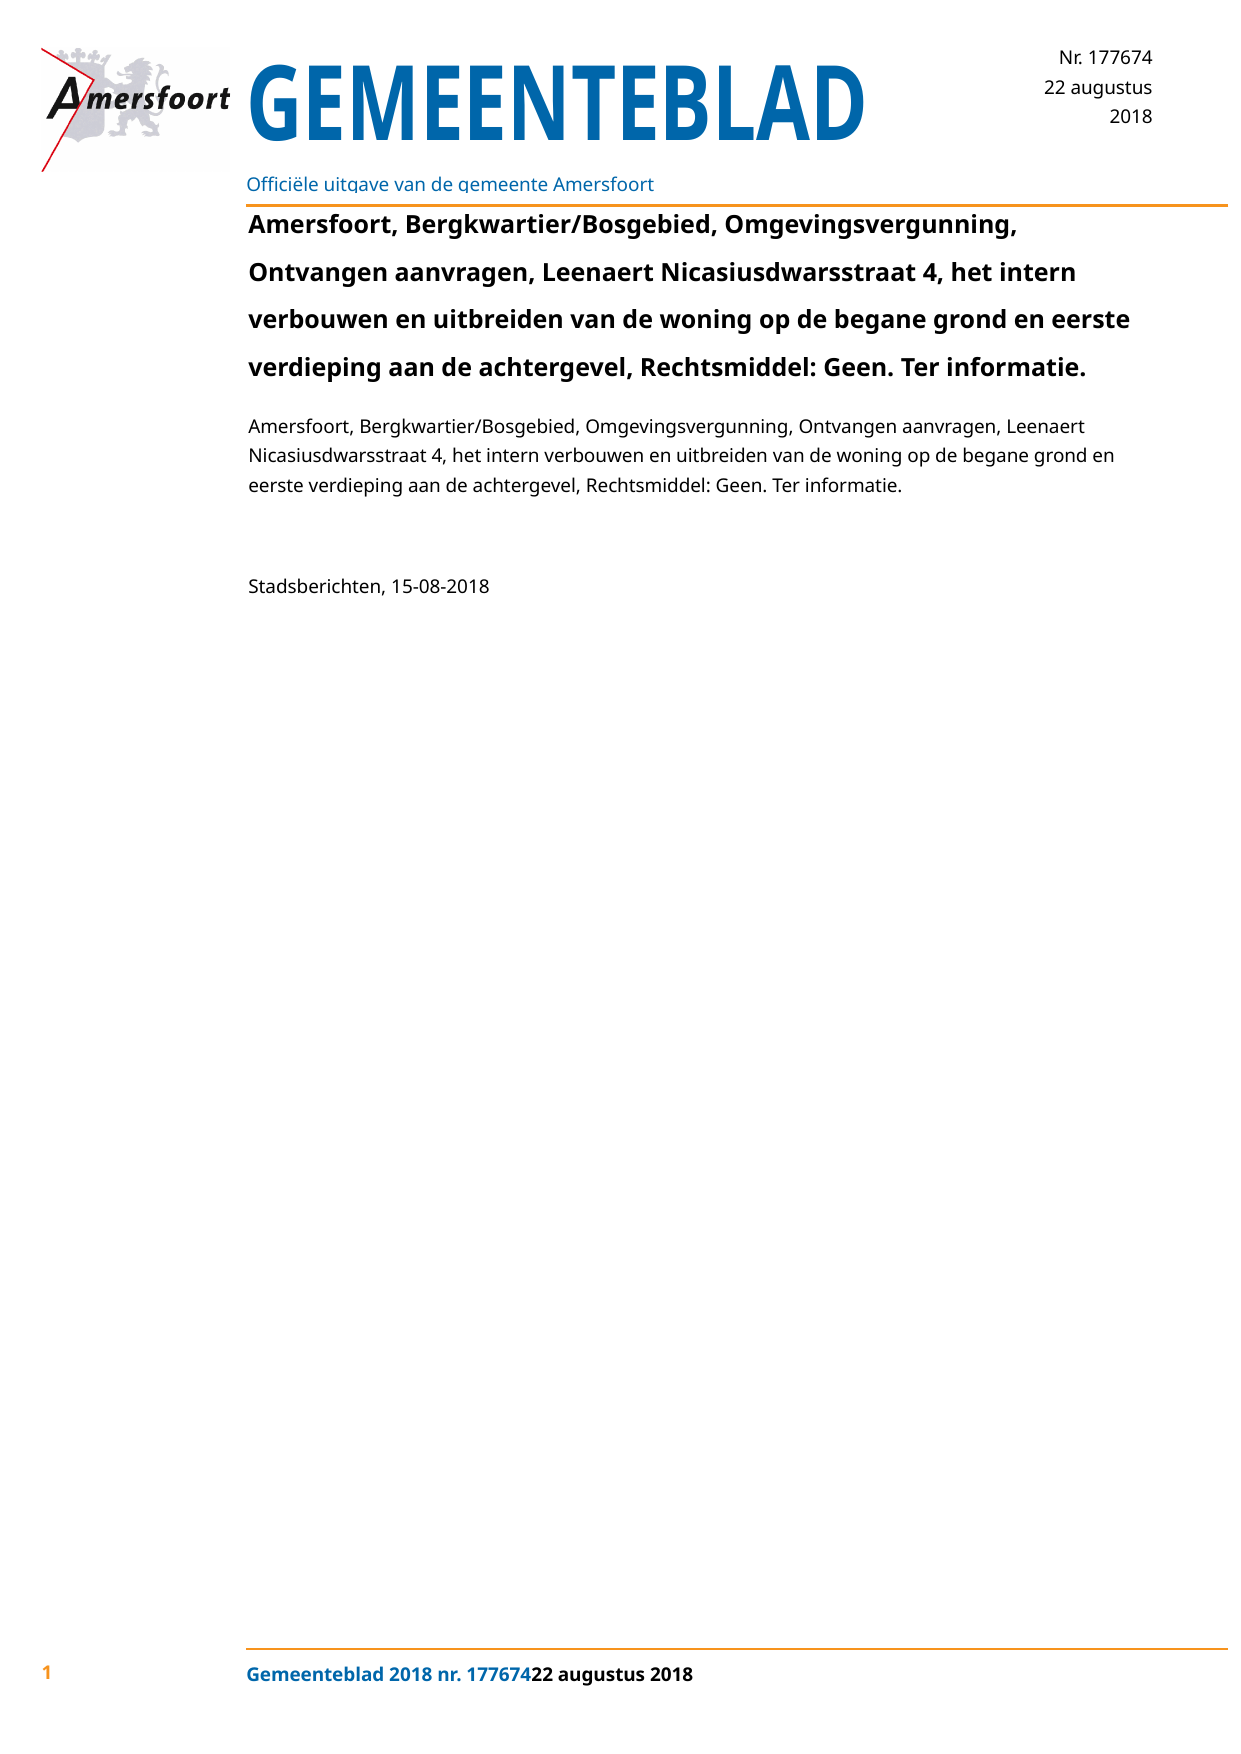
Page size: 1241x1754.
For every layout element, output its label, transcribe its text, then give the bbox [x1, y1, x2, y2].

text Stadsberichten, 15-08-2018 [248, 573, 1152, 599]
text Amersfoort, Bergkwartier/Bosgebied, Omgevingsvergunning, Ontvangen aanvragen, Leenaert Nicasiusdwarsstraat 4, het intern verbouwen en uitbreiden van de woning op de begane grond en eerste verdieping aan de achtergevel, Rechtsmiddel: Geen. Ter informatie. [248, 413, 1152, 498]
text Amersfoort, Bergkwartier/Bosgebied, Omgevingsvergunning, Ontvangen aanvragen, Leenaert Nicasiusdwarsstraat 4, het intern verbouwen en uitbreiden van de woning op de begane grond en eerste verdieping aan de achtergevel, Rechtsmiddel: Geen. Ter informatie. [248, 207, 1152, 384]
picture [41, 47, 231, 172]
